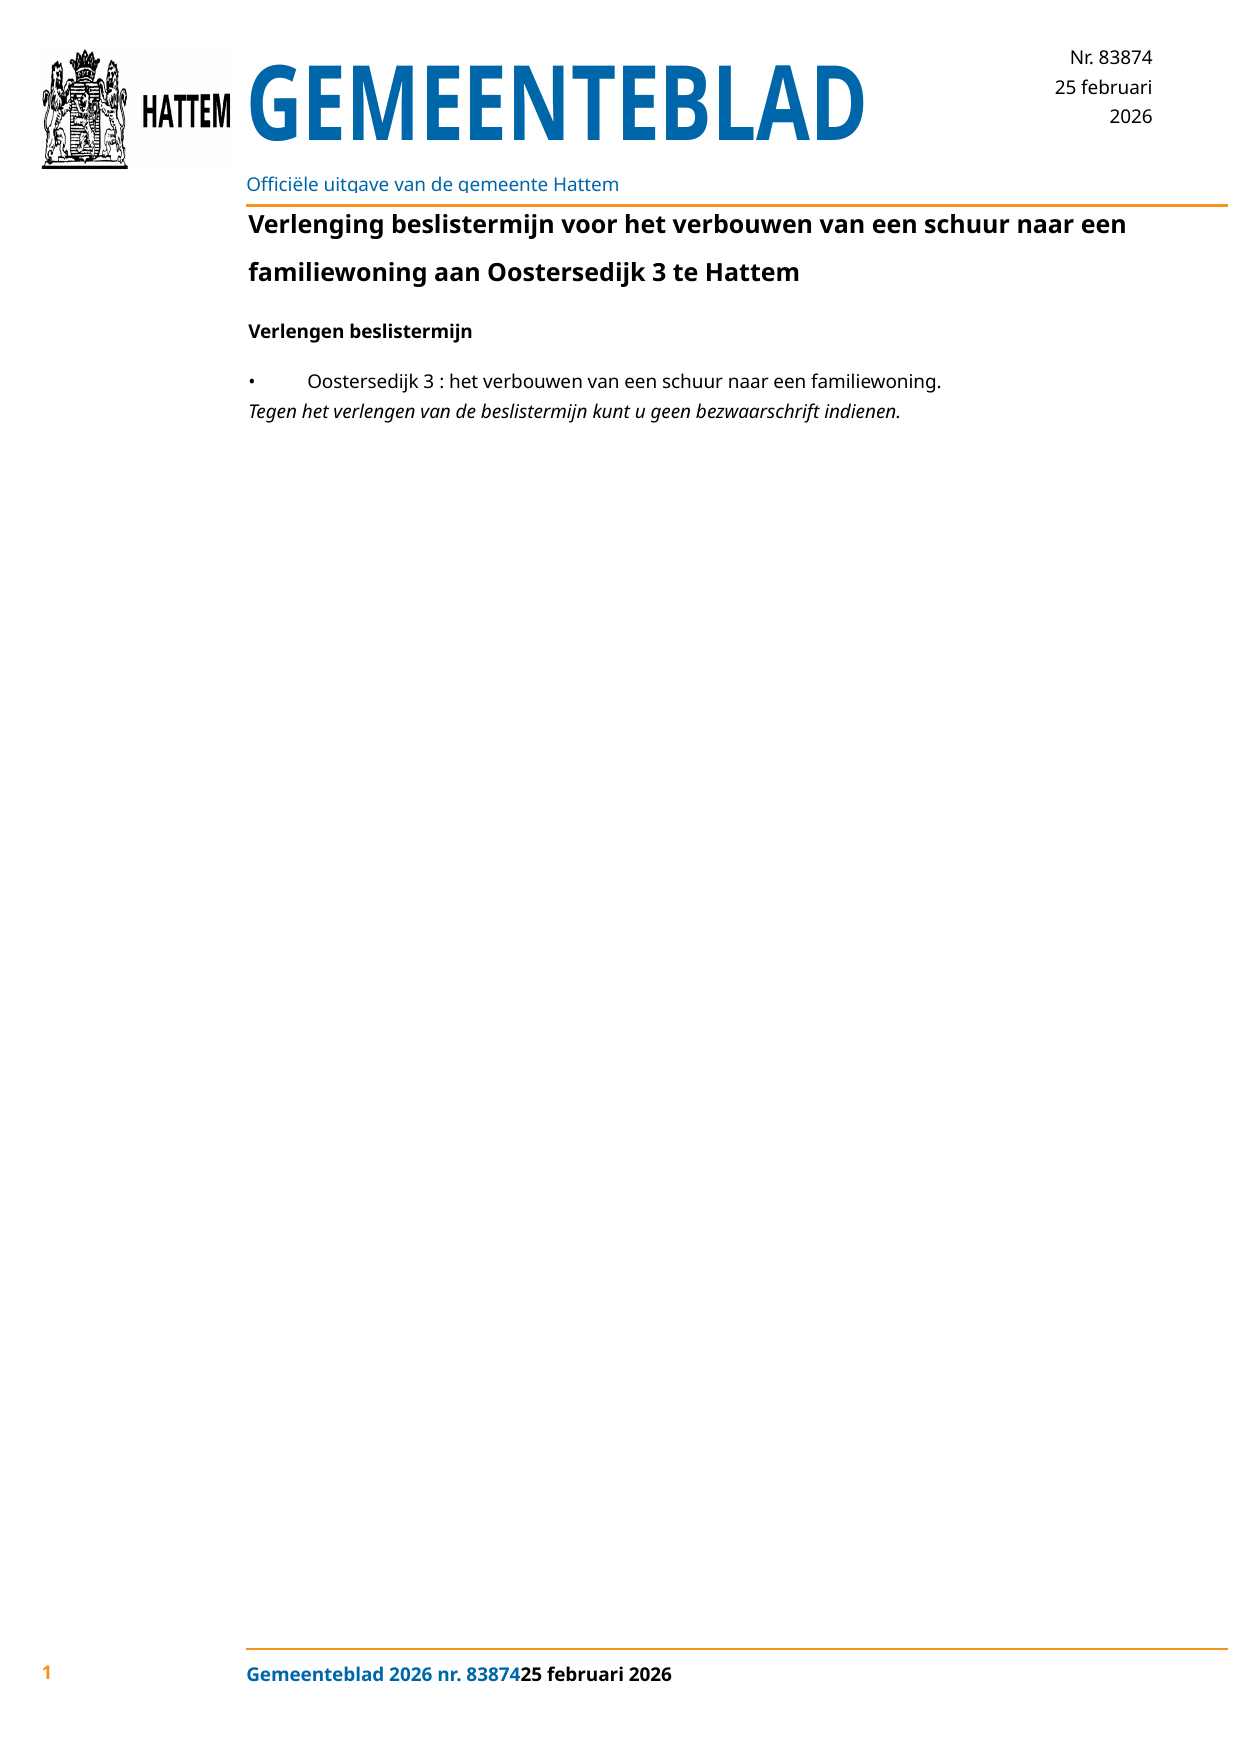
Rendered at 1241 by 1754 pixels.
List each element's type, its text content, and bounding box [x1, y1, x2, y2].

list Oostersedijk 3 : het verbouwen van een schuur naar een familiewoning. [248, 368, 1152, 394]
picture [41, 47, 231, 172]
text Verlenging beslistermijn voor het verbouwen van een schuur naar een familiewoning aan Oostersedijk 3 te Hattem [248, 207, 1152, 288]
text Verlengen beslistermijn [248, 318, 1152, 344]
text Tegen het verlengen van de beslistermijn kunt u geen bezwaarschrift indienen. [248, 398, 1152, 424]
